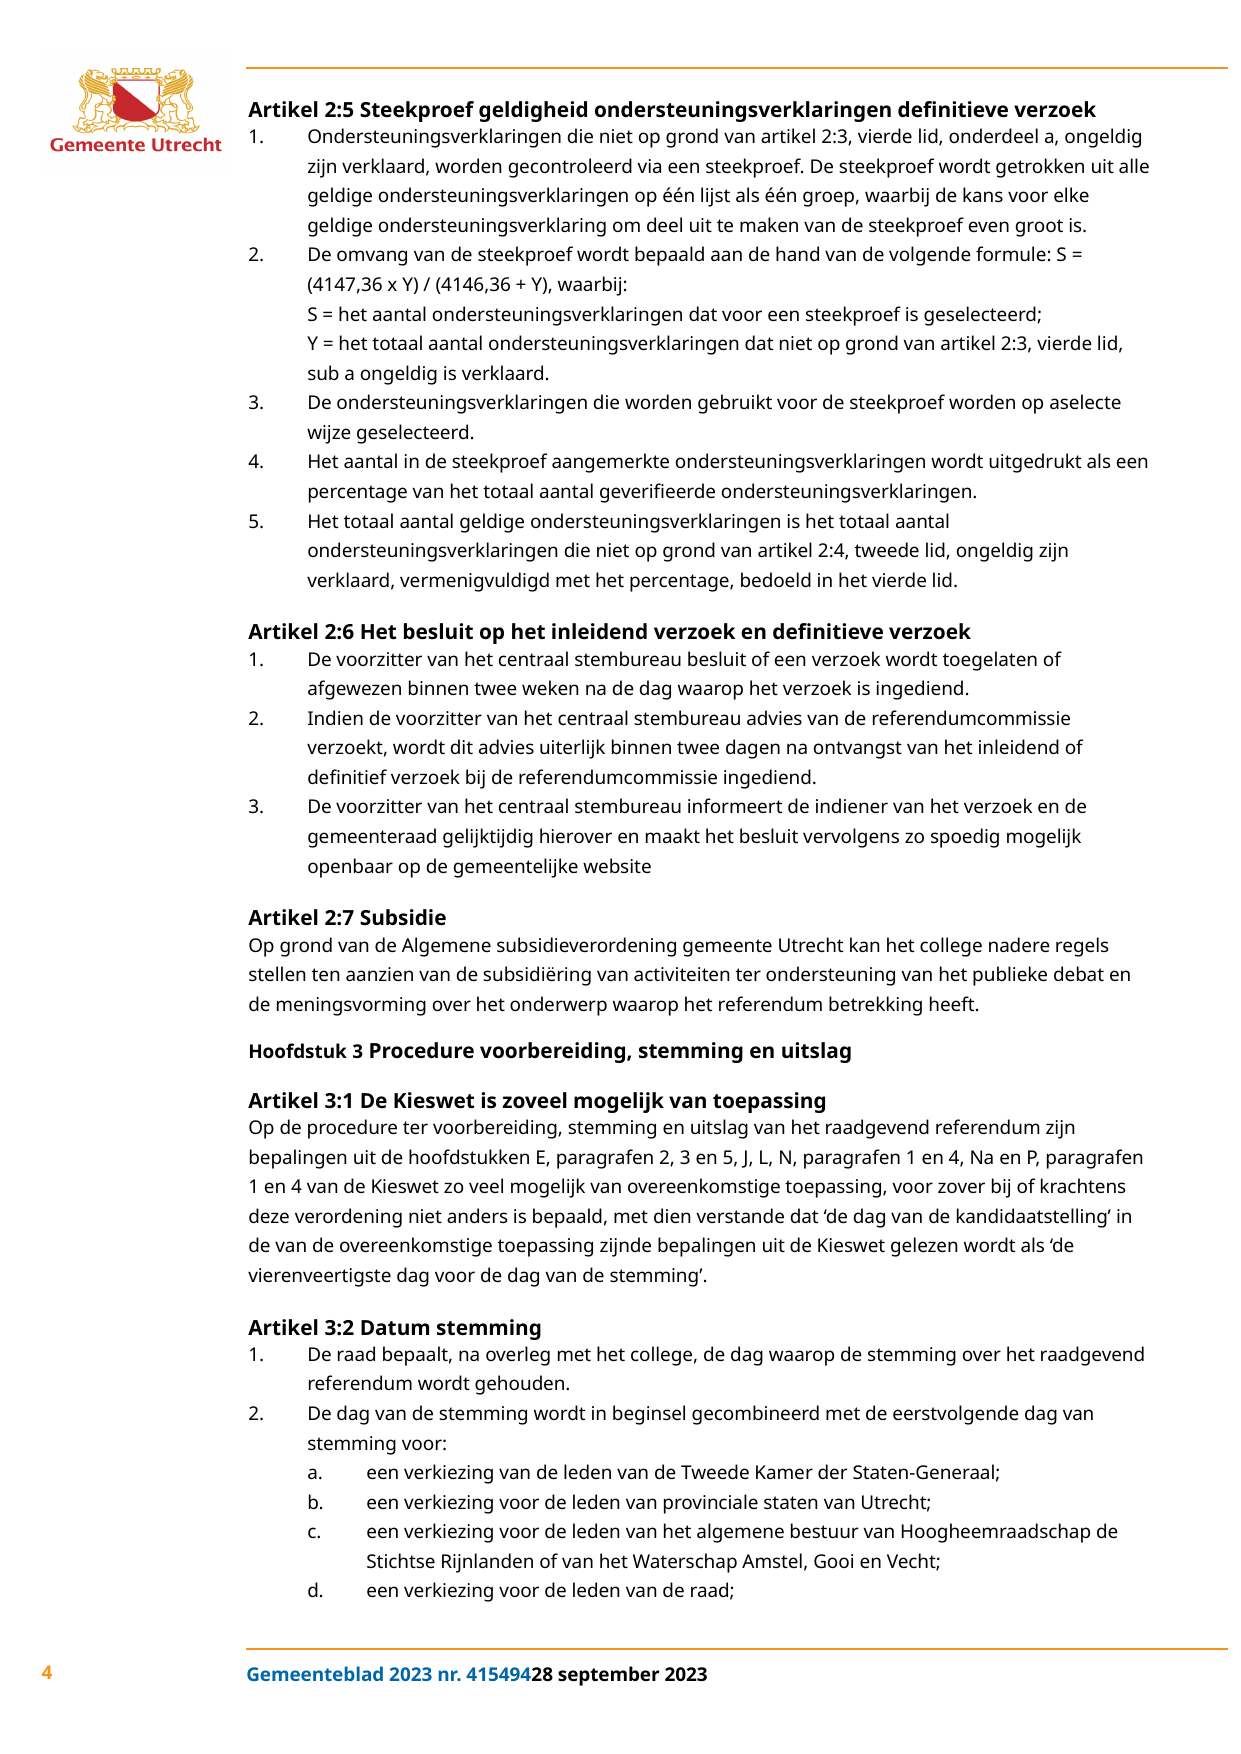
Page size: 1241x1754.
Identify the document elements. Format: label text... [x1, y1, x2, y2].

picture [41, 47, 231, 172]
list De raad bepaalt, na overleg met het college, de dag waarop de stemming over het raadgevend referendum wordt gehouden. [248, 1341, 1152, 1396]
text Op grond van de Algemene subsidieverordening gemeente Utrecht kan het college nadere regels stellen ten aanzien van de subsidiëring van activiteiten ter ondersteuning van het publieke debat en de meningsvorming over het onderwerp waarop het referendum betrekking heeft. [248, 932, 1152, 1017]
list De voorzitter van het centraal stembureau besluit of een verzoek wordt toegelaten of afgewezen binnen twee weken na de dag waarop het verzoek is ingediend. [248, 646, 1152, 701]
list De dag van de stemming wordt in beginsel gecombineerd met de eerstvolgende dag van stemming voor: [248, 1400, 1152, 1456]
text Hoofdstuk 3 Procedure voorbereiding, stemming en uitslag [248, 1037, 1152, 1065]
text Artikel 3:1 De Kieswet is zoveel mogelijk van toepassing [248, 1086, 1152, 1114]
list S = het aantal ondersteuningsverklaringen dat voor een steekproef is geselecteerd; [248, 301, 1152, 326]
list De ondersteuningsverklaringen die worden gebruikt voor de steekproef worden op aselecte wijze geselecteerd. [248, 389, 1152, 445]
text Op de procedure ter voorbereiding, stemming en uitslag van het raadgevend referendum zijn bepalingen uit de hoofdstukken E, paragrafen 2, 3 en 5, J, L, N, paragrafen 1 en 4, Na en P, paragrafen 1 en 4 van de Kieswet zo veel mogelijk van overeenkomstige toepassing, voor zover bij of krachtens deze verordening niet anders is bepaald, met dien verstande dat ‘de dag van de kandidaatstelling’ in de van de overeenkomstige toepassing zijnde bepalingen uit de Kieswet gelezen wordt als ‘de vierenveertigste dag voor de dag van de stemming’. [248, 1114, 1152, 1288]
list Indien de voorzitter van het centraal stembureau advies van de referendumcommissie verzoekt, wordt dit advies uiterlijk binnen twee dagen na ontvangst van het inleidend of definitief verzoek bij de referendumcommissie ingediend. [248, 705, 1152, 790]
list een verkiezing voor de leden van provinciale staten van Utrecht; [307, 1489, 1152, 1515]
text Artikel 2:5 Steekproef geldigheid ondersteuningsverklaringen definitieve verzoek [248, 95, 1152, 123]
text Artikel 2:7 Subsidie [248, 903, 1152, 932]
list Ondersteuningsverklaringen die niet op grond van artikel 2:3, vierde lid, onderdeel a, ongeldig zijn verklaard, worden gecontroleerd via een steekproef. De steekproef wordt getrokken uit alle geldige ondersteuningsverklaringen op één lijst als één groep, waarbij de kans voor elke geldige ondersteuningsverklaring om deel uit te maken van de steekproef even groot is. [248, 123, 1152, 238]
list De omvang van de steekproef wordt bepaald aan de hand van de volgende formule: S = (4147,36 x Y) / (4146,36 + Y), waarbij: [248, 242, 1152, 297]
list een verkiezing voor de leden van het algemene bestuur van Hoogheemraadschap de Stichtse Rijnlanden of van het Waterschap Amstel, Gooi en Vecht; [307, 1518, 1152, 1574]
list De voorzitter van het centraal stembureau informeert de indiener van het verzoek en de gemeenteraad gelijktijdig hierover en maakt het besluit vervolgens zo spoedig mogelijk openbaar op de gemeentelijke website [248, 794, 1152, 879]
list Het aantal in de steekproef aangemerkte ondersteuningsverklaringen wordt uitgedrukt als een percentage van het totaal aantal geverifieerde ondersteuningsverklaringen. [248, 449, 1152, 504]
list Het totaal aantal geldige ondersteuningsverklaringen is het totaal aantal ondersteuningsverklaringen die niet op grond van artikel 2:4, tweede lid, ongeldig zijn verklaard, vermenigvuldigd met het percentage, bedoeld in het vierde lid. [248, 508, 1152, 593]
text Artikel 3:2 Datum stemming [248, 1313, 1152, 1341]
list een verkiezing voor de leden van de raad; [307, 1578, 1152, 1603]
list Y = het totaal aantal ondersteuningsverklaringen dat niet op grond van artikel 2:3, vierde lid, sub a ongeldig is verklaard. [248, 330, 1152, 386]
text Artikel 2:6 Het besluit op het inleidend verzoek en definitieve verzoek [248, 617, 1152, 646]
list een verkiezing van de leden van de Tweede Kamer der Staten-Generaal; [307, 1459, 1152, 1485]
